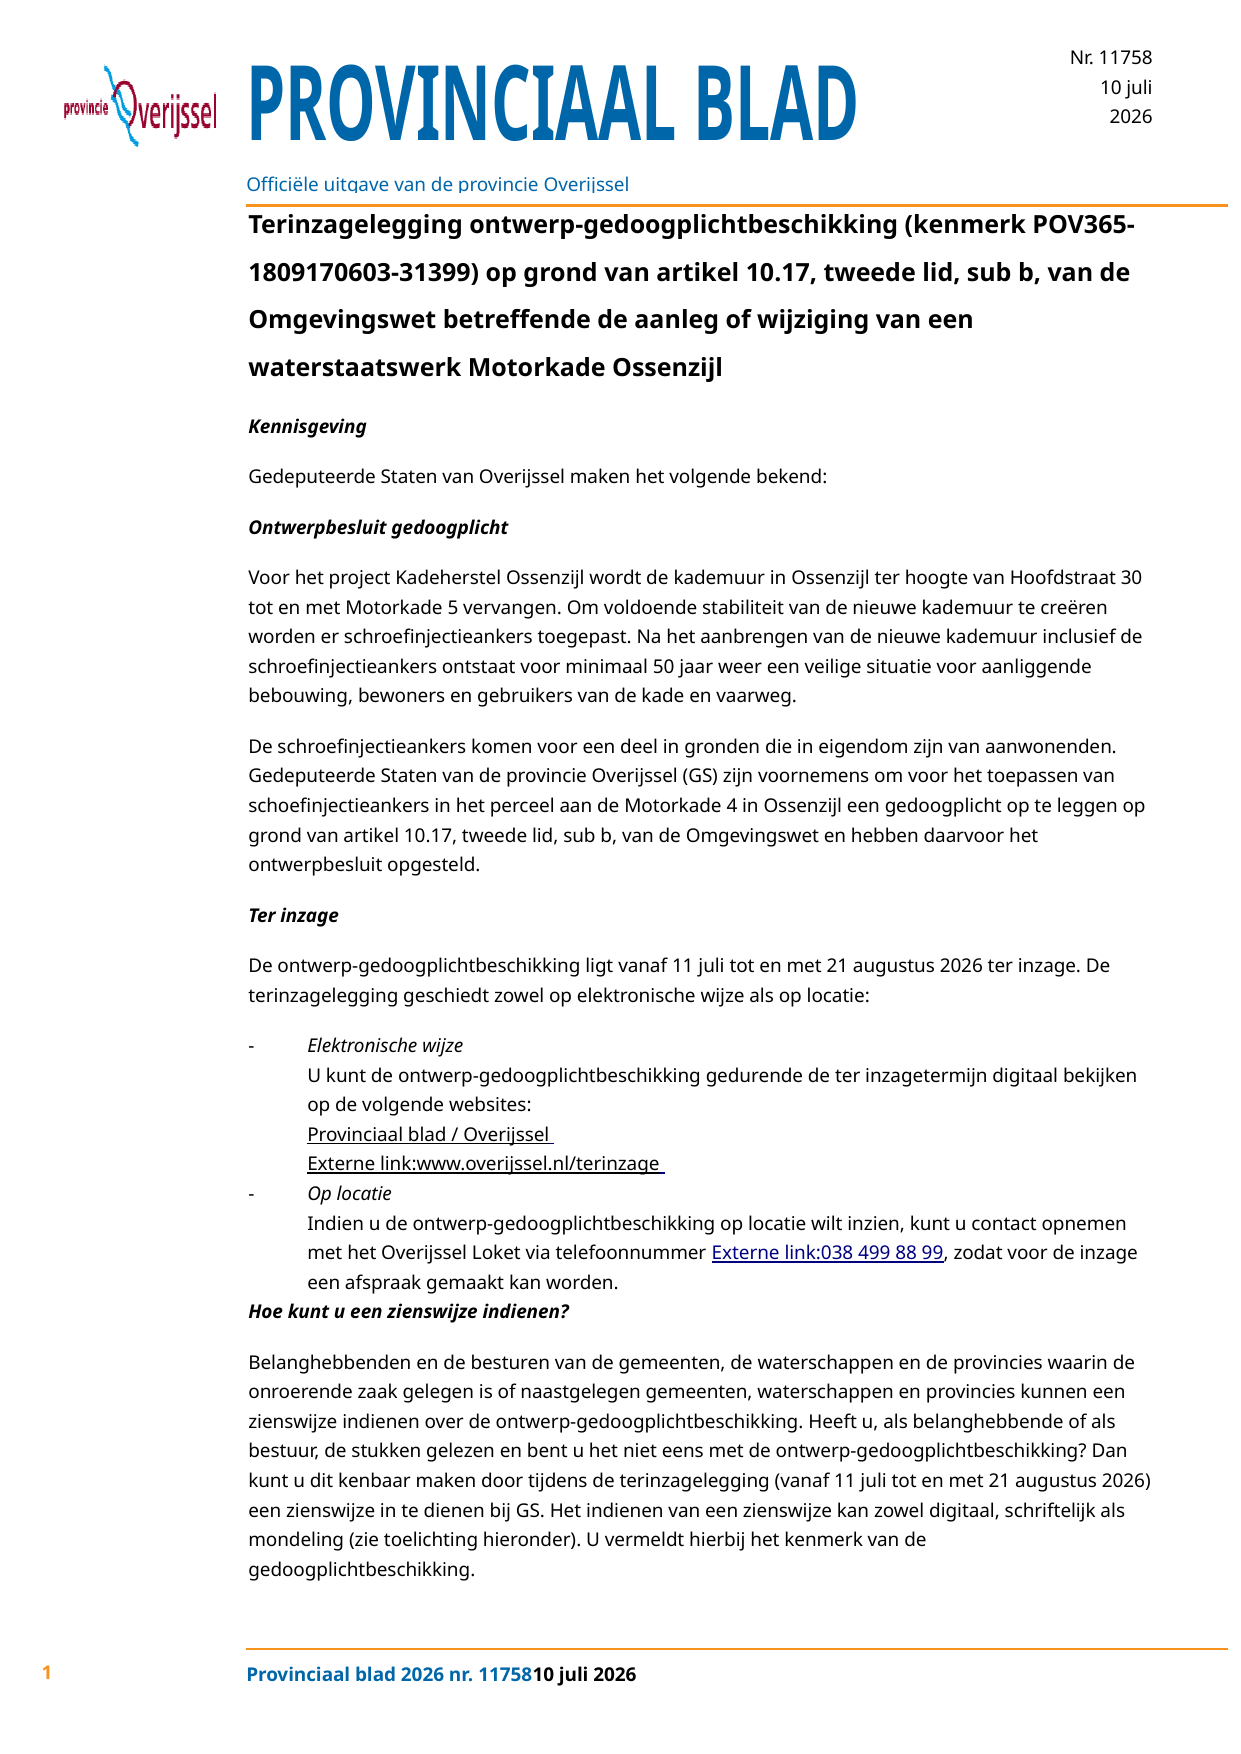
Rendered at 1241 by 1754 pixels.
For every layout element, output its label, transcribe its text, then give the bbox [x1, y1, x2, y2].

list Provinciaal blad / Overijssel [248, 1121, 1152, 1147]
text De ontwerp-gedoogplichtbeschikking ligt vanaf 11 juli tot en met 21 augustus 2026 ter inzage. De terinzagelegging geschiedt zowel op elektronische wijze als op locatie: [248, 952, 1152, 1008]
text Voor het project Kadeherstel Ossenzijl wordt de kademuur in Ossenzijl ter hoogte van Hoofdstraat 30 tot en met Motorkade 5 vervangen. Om voldoende stabiliteit van de nieuwe kademuur te creëren worden er schroefinjectieankers toegepast. Na het aanbrengen van de nieuwe kademuur inclusief de schroefinjectieankers ontstaat voor minimaal 50 jaar weer een veilige situatie voor aanliggende bebouwing, bewoners en gebruikers van de kade en vaarweg. [248, 564, 1152, 708]
list Externe link:www.overijssel.nl/terinzage [248, 1151, 1152, 1176]
text Gedeputeerde Staten van Overijssel maken het volgende bekend: [248, 463, 1152, 489]
picture [41, 47, 231, 172]
list Op locatie [248, 1180, 1152, 1206]
text De schroefinjectieankers komen voor een deel in gronden die in eigendom zijn van aanwonenden. Gedeputeerde Staten van de provincie Overijssel (GS) zijn voornemens om voor het toepassen van schoefinjectieankers in het perceel aan de Motorkade 4 in Ossenzijl een gedoogplicht op te leggen op grond van artikel 10.17, tweede lid, sub b, van de Omgevingswet en hebben daarvoor het ontwerpbesluit opgesteld. [248, 733, 1152, 877]
text Belanghebbenden en de besturen van de gemeenten, de waterschappen en de provincies waarin de onroerende zaak gelegen is of naastgelegen gemeenten, waterschappen en provincies kunnen een zienswijze indienen over de ontwerp-gedoogplichtbeschikking. Heeft u, als belanghebbende of als bestuur, de stukken gelezen en bent u het niet eens met de ontwerp-gedoogplichtbeschikking? Dan kunt u dit kenbaar maken door tijdens de terinzagelegging (vanaf 11 juli tot en met 21 augustus 2026) een zienswijze in te dienen bij GS. Het indienen van een zienswijze kan zowel digitaal, schriftelijk als mondeling (zie toelichting hieronder). U vermeldt hierbij het kenmerk van de gedoogplichtbeschikking. [248, 1349, 1152, 1582]
text Ontwerpbesluit gedoogplicht [248, 514, 1152, 540]
text Terinzagelegging ontwerp-gedoogplichtbeschikking (kenmerk POV365-1809170603-31399) op grond van artikel 10.17, tweede lid, sub b, van de Omgevingswet betreffende de aanleg of wijziging van een waterstaatswerk Motorkade Ossenzijl [248, 207, 1152, 384]
list U kunt de ontwerp-gedoogplichtbeschikking gedurende de ter inzagetermijn digitaal bekijken op de volgende websites: [248, 1062, 1152, 1117]
list Elektronische wijze [248, 1032, 1152, 1058]
text Hoe kunt u een zienswijze indienen? [248, 1298, 1152, 1324]
text Ter inzage [248, 902, 1152, 928]
list Indien u de ontwerp-gedoogplichtbeschikking op locatie wilt inzien, kunt u contact opnemen met het Overijssel Loket via telefoonnummer Externe link:038 499 88 99, zodat voor de inzage een afspraak gemaakt kan worden. [248, 1210, 1152, 1295]
text Kennisgeving [248, 413, 1152, 439]
